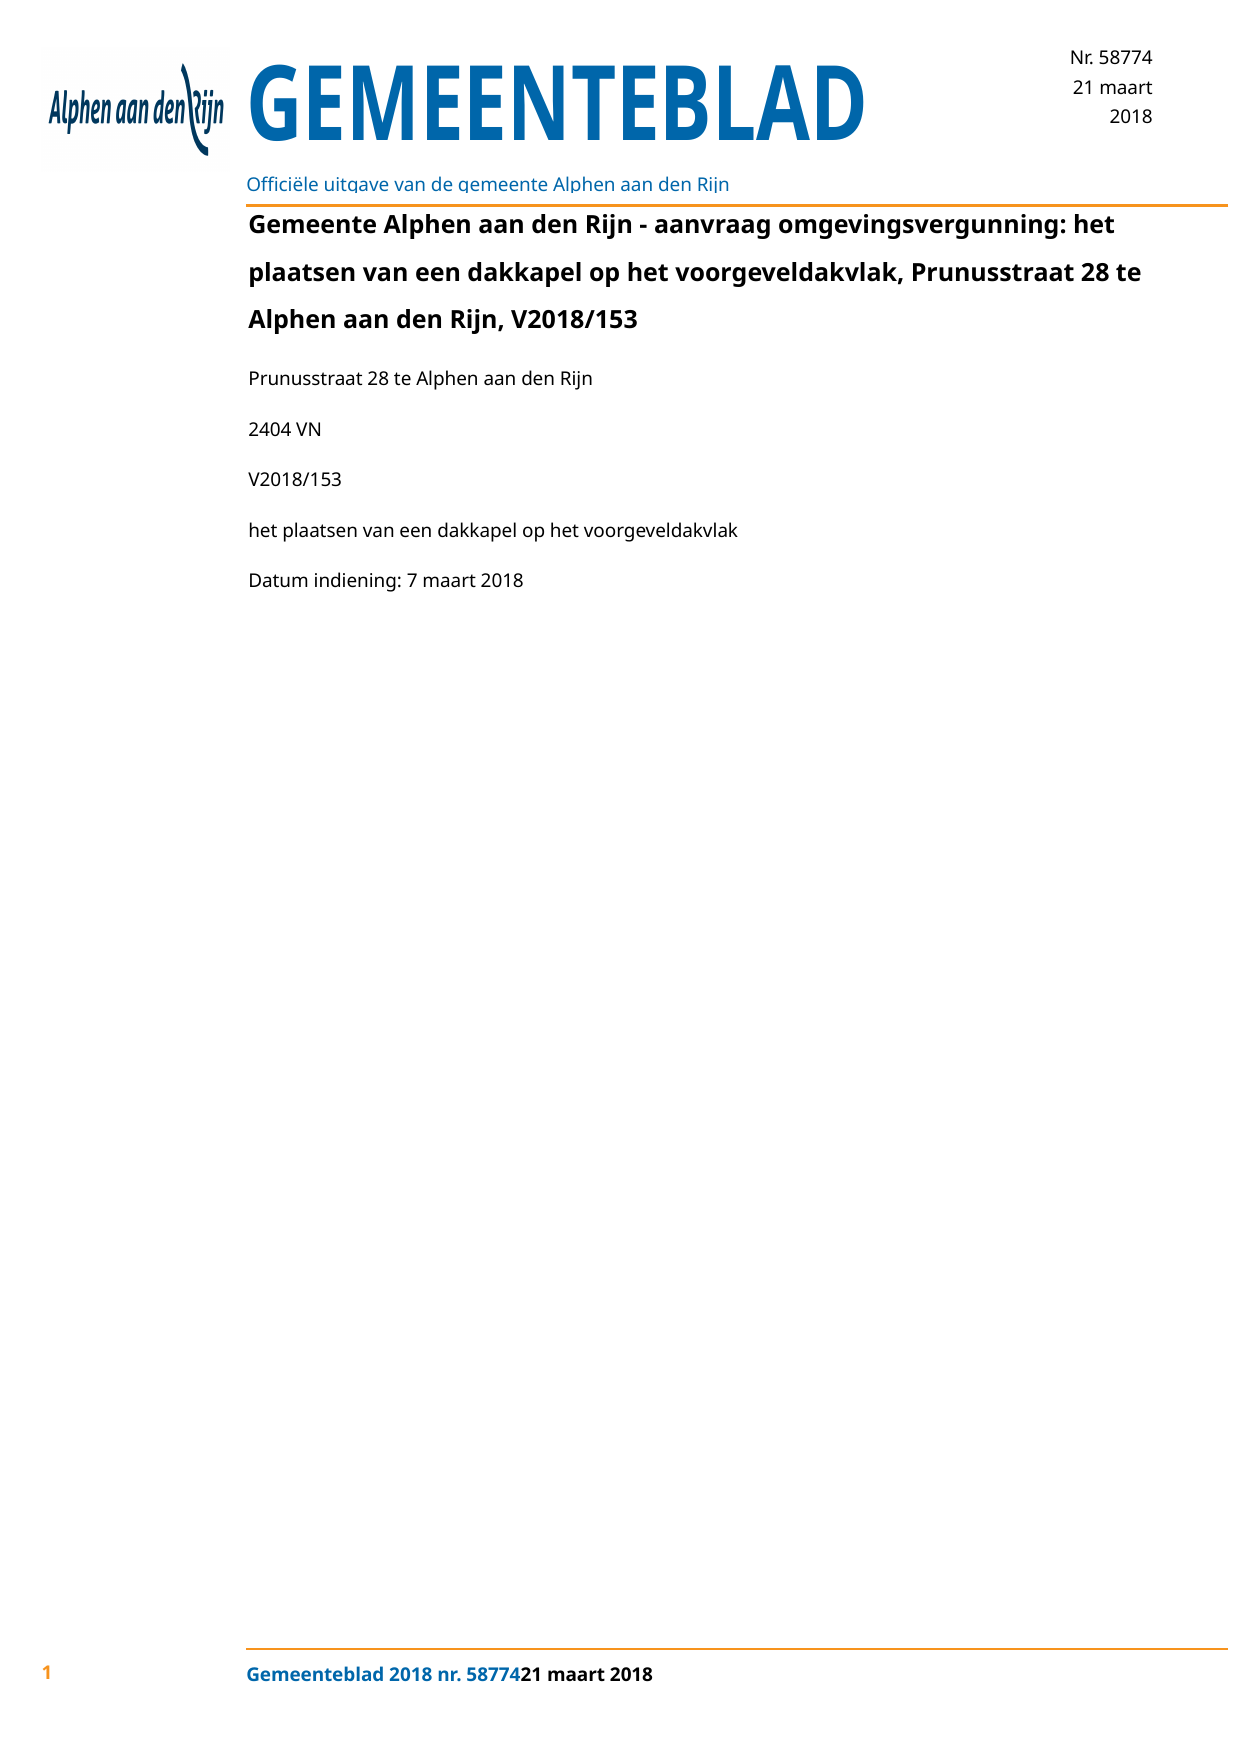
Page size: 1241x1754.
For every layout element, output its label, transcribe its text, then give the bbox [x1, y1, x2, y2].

text Datum indiening: 7 maart 2018 [248, 567, 1152, 593]
text Gemeente Alphen aan den Rijn - aanvraag omgevingsvergunning: het plaatsen van een dakkapel op het voorgeveldakvlak, Prunusstraat 28 te Alphen aan den Rijn, V2018/153 [248, 207, 1152, 336]
picture [41, 47, 231, 172]
text 2404 VN [248, 416, 1152, 442]
text V2018/153 [248, 466, 1152, 492]
text Prunusstraat 28 te Alphen aan den Rijn [248, 366, 1152, 391]
text het plaatsen van een dakkapel op het voorgeveldakvlak [248, 517, 1152, 542]
